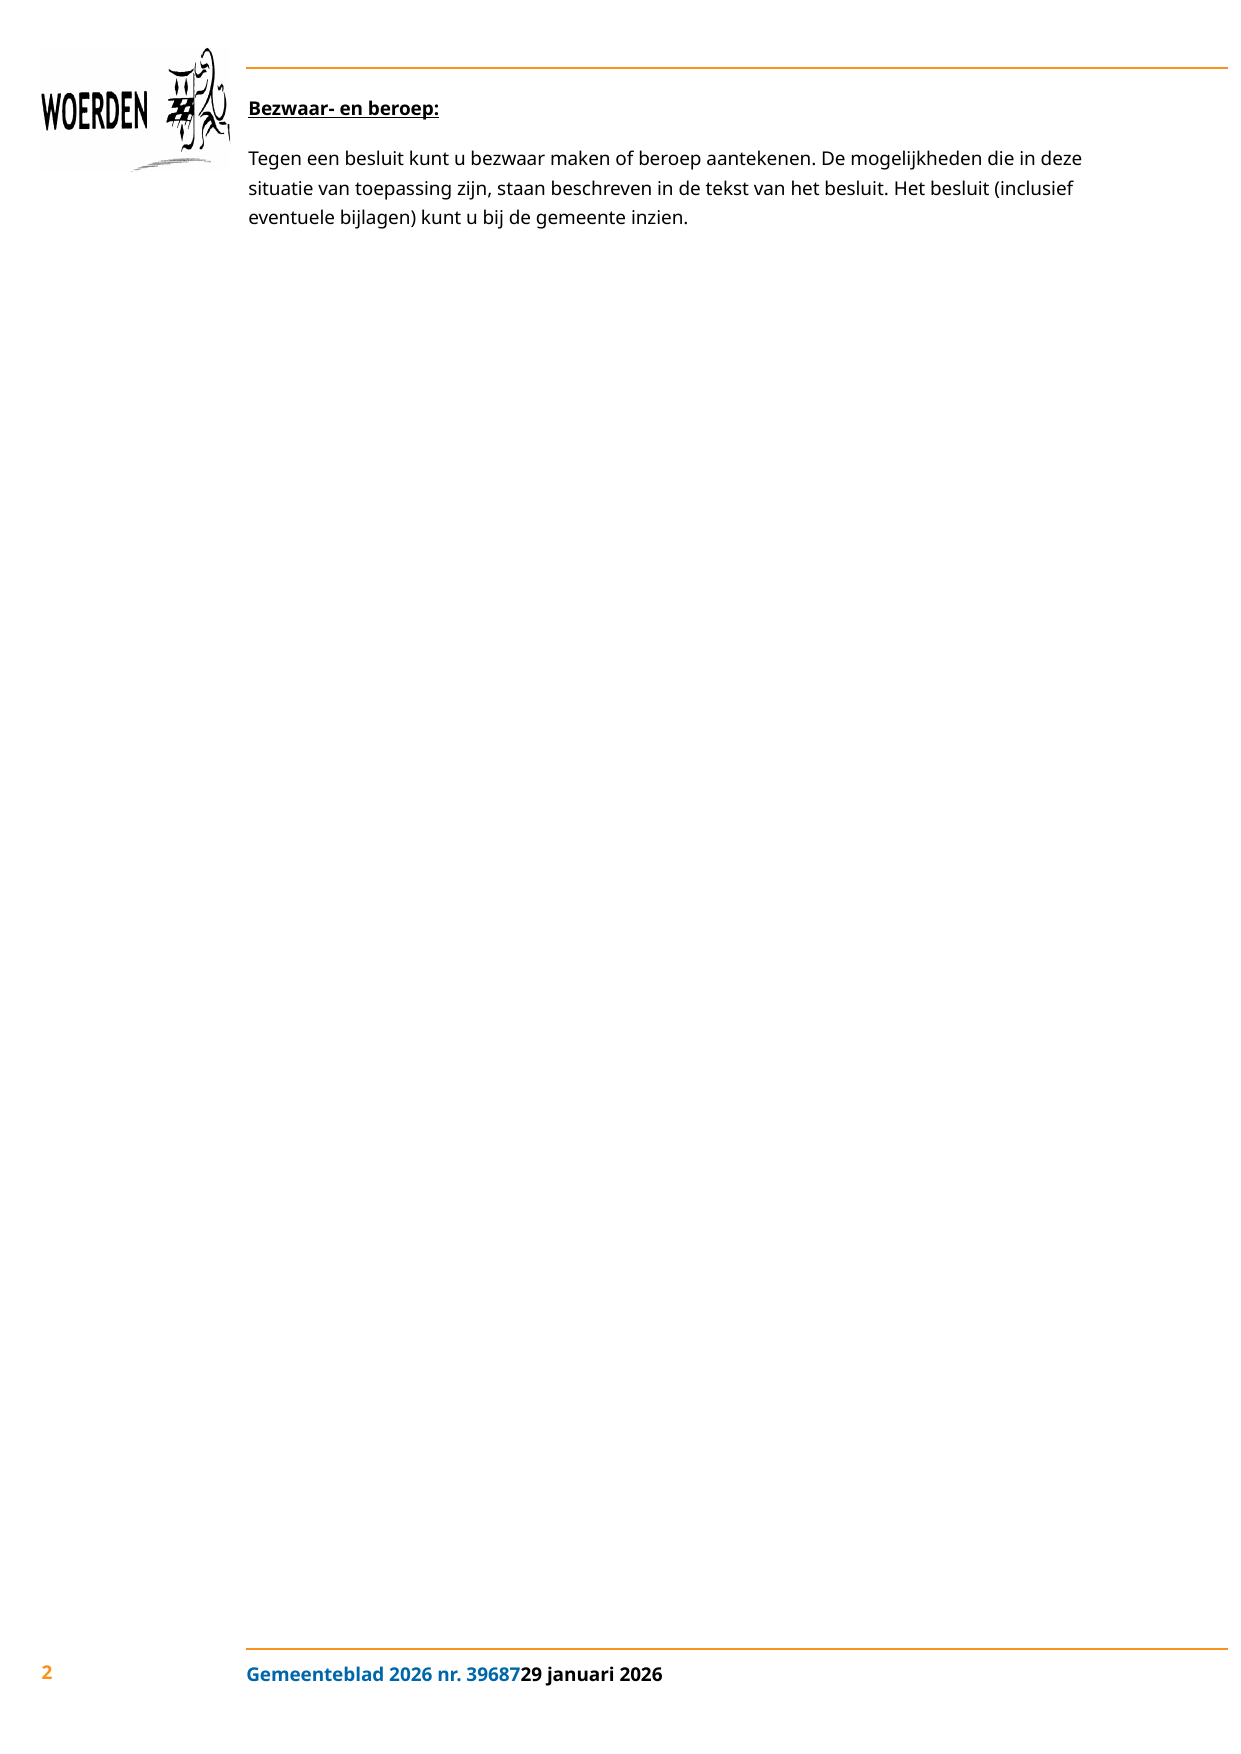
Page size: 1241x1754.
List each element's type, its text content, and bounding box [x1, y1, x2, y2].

text Tegen een besluit kunt u bezwaar maken of beroep aantekenen. De mogelijkheden die in deze situatie van toepassing zijn, staan beschreven in de tekst van het besluit. Het besluit (inclusief eventuele bijlagen) kunt u bij de gemeente inzien. [248, 145, 1152, 230]
picture [41, 47, 231, 172]
text Bezwaar- en beroep: [248, 95, 1152, 121]
